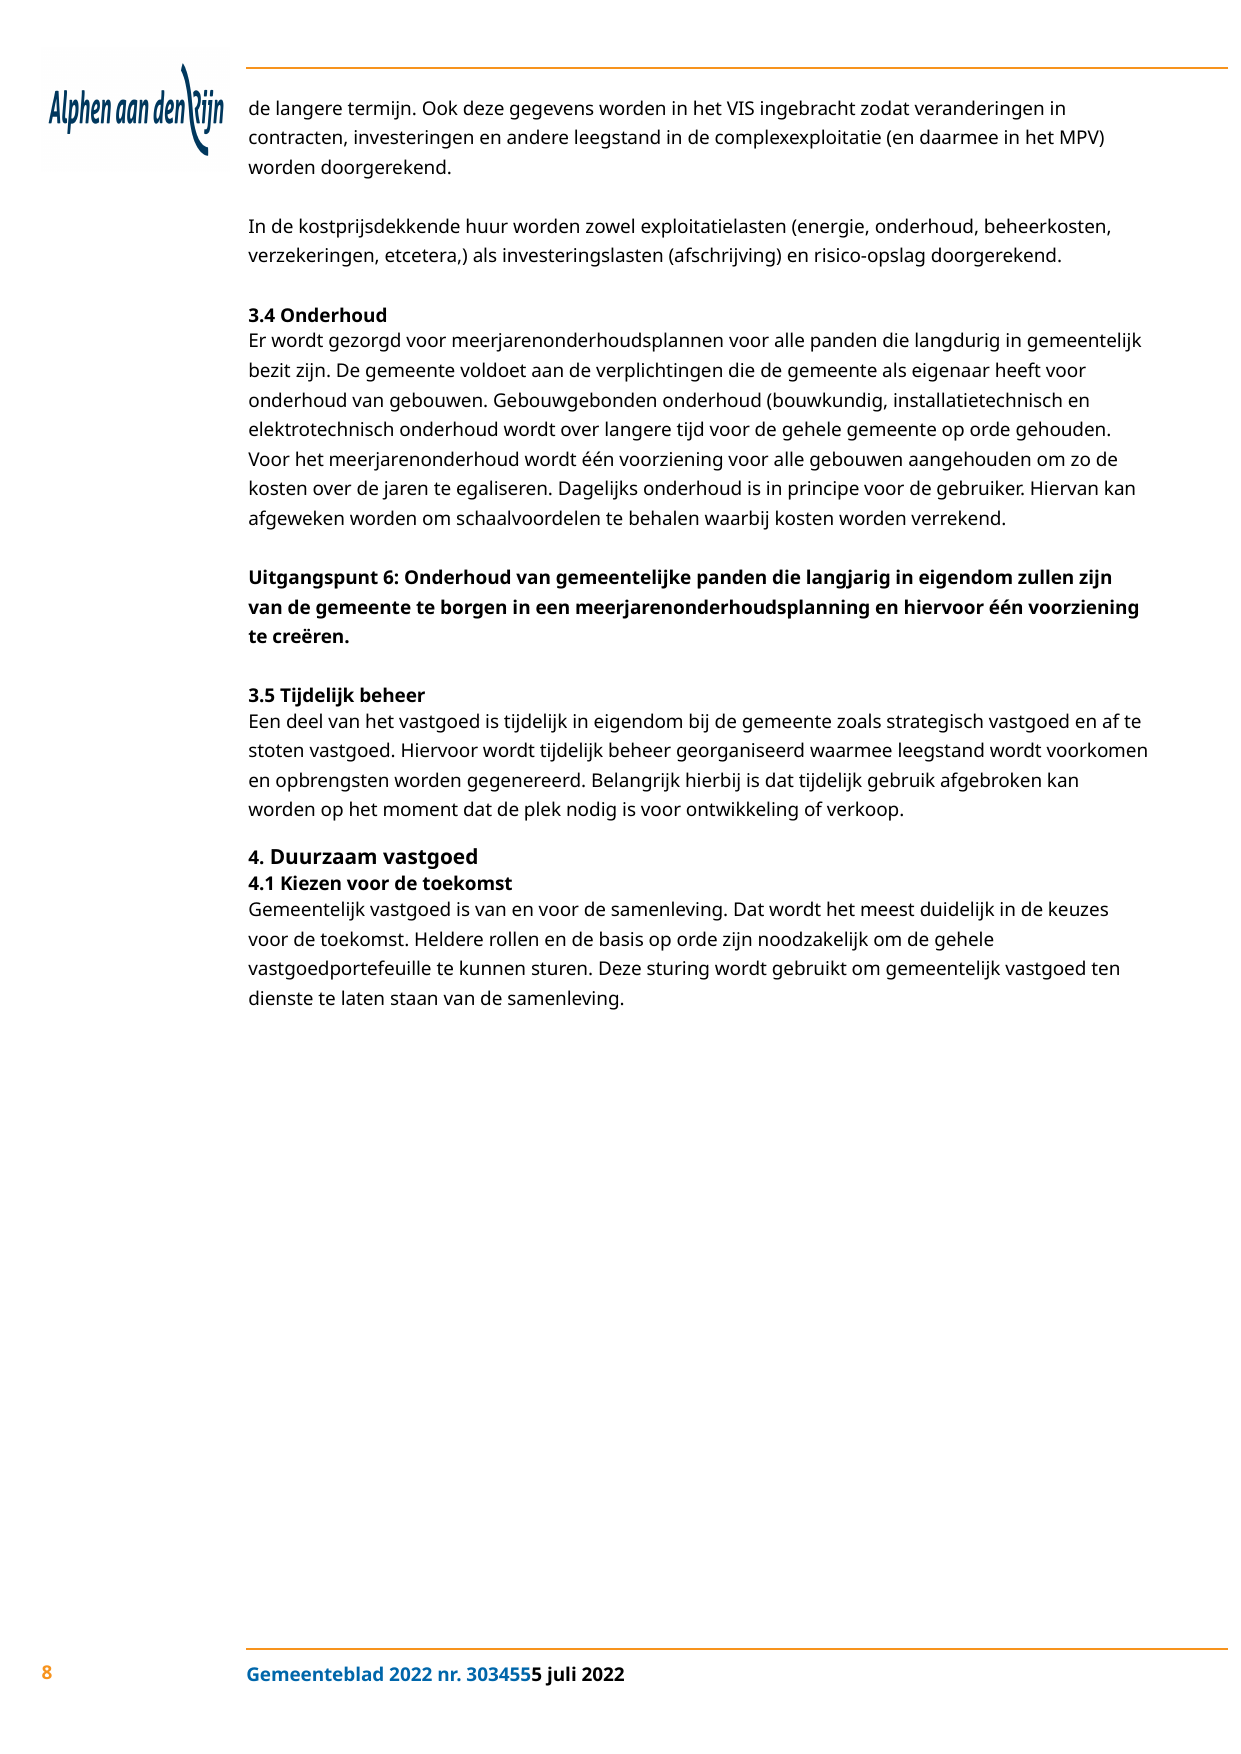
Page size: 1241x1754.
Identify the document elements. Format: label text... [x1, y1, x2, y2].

text Een deel van het vastgoed is tijdelijk in eigendom bij de gemeente zoals strategisch vastgoed en af te stoten vastgoed. Hiervoor wordt tijdelijk beheer georganiseerd waarmee leegstand wordt voorkomen en opbrengsten worden gegenereerd. Belangrijk hierbij is dat tijdelijk gebruik afgebroken kan worden op het moment dat de plek nodig is voor ontwikkeling of verkoop. [248, 708, 1152, 822]
text 3.4 Onderhoud [248, 302, 1152, 328]
table_header Uitgangspunt 6: Onderhoud van gemeentelijke panden die langjarig in eigendom zullen zijn van de gemeente te borgen in een meerjarenonderhoudsplanning en hiervoor één voorziening te creëren. [248, 564, 1152, 649]
text de langere termijn. Ook deze gegevens worden in het VIS ingebracht zodat veranderingen in contracten, investeringen en andere leegstand in de complexexploitatie (en daarmee in het MPV) worden doorgerekend. [248, 95, 1152, 180]
text Gemeentelijk vastgoed is van en voor de samenleving. Dat wordt het meest duidelijk in de keuzes voor de toekomst. Heldere rollen en de basis op orde zijn noodzakelijk om de gehele vastgoedportefeuille te kunnen sturen. Deze sturing wordt gebruikt om gemeentelijk vastgoed ten dienste te laten staan van de samenleving. [248, 896, 1152, 1011]
text 3.5 Tijdelijk beheer [248, 682, 1152, 708]
text Er wordt gezorgd voor meerjarenonderhoudsplannen voor alle panden die langdurig in gemeentelijk bezit zijn. De gemeente voldoet aan de verplichtingen die de gemeente als eigenaar heeft voor onderhoud van gebouwen. Gebouwgebonden onderhoud (bouwkundig, installatietechnisch en elektrotechnisch onderhoud wordt over langere tijd voor de gehele gemeente op orde gehouden. Voor het meerjarenonderhoud wordt één voorziening voor alle gebouwen aangehouden om zo de kosten over de jaren te egaliseren. Dagelijks onderhoud is in principe voor de gebruiker. Hiervan kan afgeweken worden om schaalvoordelen te behalen waarbij kosten worden verrekend. [248, 328, 1152, 531]
text 4. Duurzaam vastgoed [248, 842, 1152, 871]
text In de kostprijsdekkende huur worden zowel exploitatielasten (energie, onderhoud, beheerkosten, verzekeringen, etcetera,) als investeringslasten (afschrijving) en risico-opslag doorgerekend. [248, 213, 1152, 268]
picture [41, 47, 231, 172]
text 4.1 Kiezen voor de toekomst [248, 871, 1152, 896]
